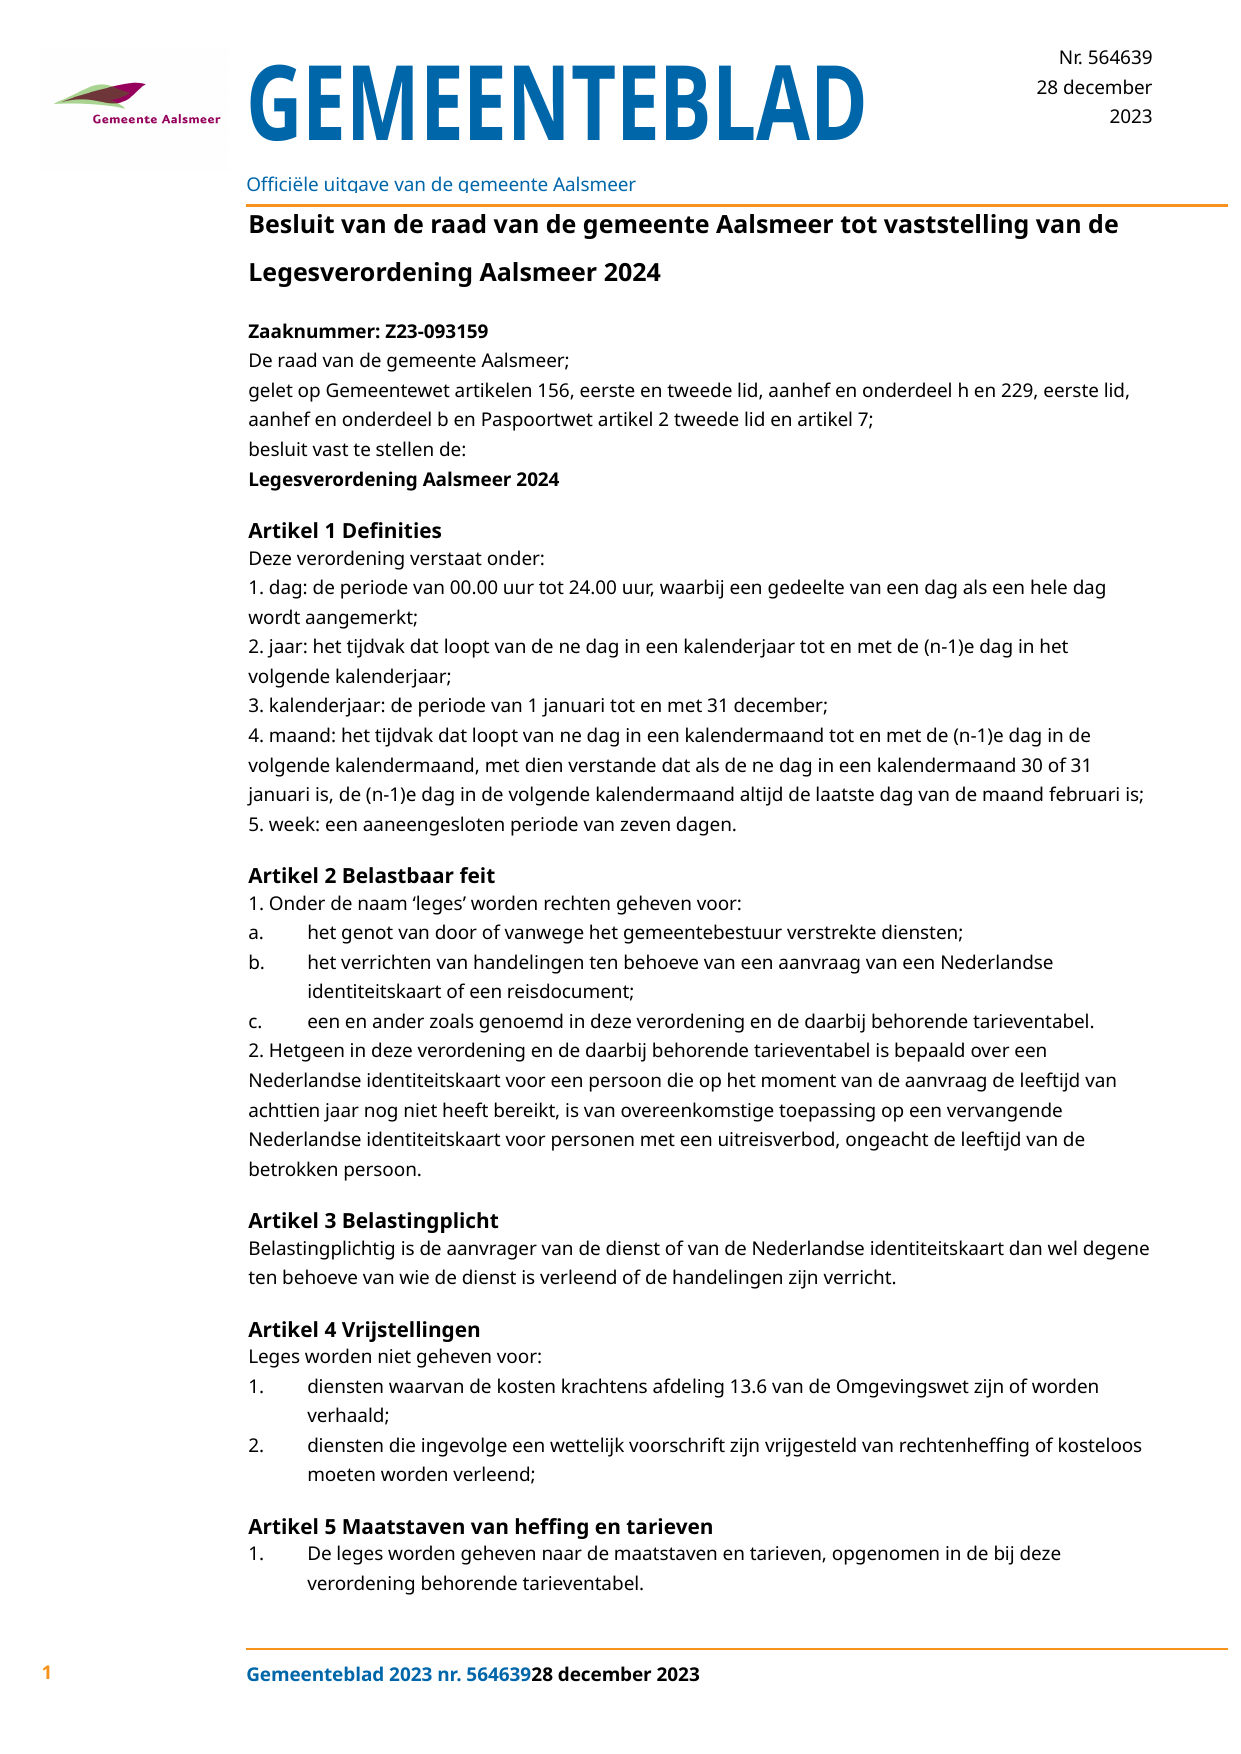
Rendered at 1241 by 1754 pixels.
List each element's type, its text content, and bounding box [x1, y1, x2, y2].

text Artikel 4 Vrijstellingen [248, 1315, 1152, 1343]
text Artikel 3 Belastingplicht [248, 1206, 1152, 1235]
text 2. Hetgeen in deze verordening en de daarbij behorende tarieventabel is bepaald over een Nederlandse identiteitskaart voor een persoon die op het moment van de aanvraag de leeftijd van achttien jaar nog niet heeft bereikt, is van overeenkomstige toepassing op een vervangende Nederlandse identiteitskaart voor personen met een uitreisverbod, ongeacht de leeftijd van de betrokken persoon. [248, 1038, 1152, 1182]
list diensten die ingevolge een wettelijk voorschrift zijn vrijgesteld van rechtenheffing of kosteloos moeten worden verleend; [248, 1432, 1152, 1487]
text Leges worden niet geheven voor: [248, 1343, 1152, 1369]
list het verrichten van handelingen ten behoeve van een aanvraag van een Nederlandse identiteitskaart of een reisdocument; [248, 949, 1152, 1004]
text 3. kalenderjaar: de periode van 1 januari tot en met 31 december; [248, 693, 1152, 718]
text De raad van de gemeente Aalsmeer; [248, 347, 1152, 373]
text 5. week: een aaneengesloten periode van zeven dagen. [248, 811, 1152, 837]
text gelet op Gemeentewet artikelen 156, eerste en tweede lid, aanhef en onderdeel h en 229, eerste lid, aanhef en onderdeel b en Paspoortwet artikel 2 tweede lid en artikel 7; [248, 377, 1152, 432]
text Legesverordening Aalsmeer 2024 [248, 466, 1152, 492]
text Artikel 1 Definities [248, 516, 1152, 545]
text Zaaknummer: Z23-093159 [248, 318, 1152, 344]
picture [41, 47, 231, 172]
text besluit vast te stellen de: [248, 436, 1152, 462]
list een en ander zoals genoemd in deze verordening en de daarbij behorende tarieventabel. [248, 1008, 1152, 1034]
text Deze verordening verstaat onder: [248, 545, 1152, 570]
text 2. jaar: het tijdvak dat loopt van de ne dag in een kalenderjaar tot en met de (n-1)e dag in het volgende kalenderjaar; [248, 633, 1152, 689]
text 4. maand: het tijdvak dat loopt van ne dag in een kalendermaand tot en met de (n-1)e dag in de volgende kalendermaand, met dien verstande dat als de ne dag in een kalendermaand 30 of 31 januari is, de (n-1)e dag in de volgende kalendermaand altijd de laatste dag van de maand februari is; [248, 722, 1152, 807]
text 1. dag: de periode van 00.00 uur tot 24.00 uur, waarbij een gedeelte van een dag als een hele dag wordt aangemerkt; [248, 574, 1152, 629]
text 1. Onder de naam ‘leges’ worden rechten geheven voor: [248, 890, 1152, 916]
list diensten waarvan de kosten krachtens afdeling 13.6 van de Omgevingswet zijn of worden verhaald; [248, 1373, 1152, 1428]
text Besluit van de raad van de gemeente Aalsmeer tot vaststelling van de Legesverordening Aalsmeer 2024 [248, 207, 1152, 288]
list het genot van door of vanwege het gemeentebestuur verstrekte diensten; [248, 919, 1152, 945]
list De leges worden geheven naar de maatstaven en tarieven, opgenomen in de bij deze verordening behorende tarieventabel. [248, 1541, 1152, 1596]
text Artikel 2 Belastbaar feit [248, 861, 1152, 890]
text Artikel 5 Maatstaven van heffing en tarieven [248, 1512, 1152, 1541]
text Belastingplichtig is de aanvrager van de dienst of van de Nederlandse identiteitskaart dan wel degene ten behoeve van wie de dienst is verleend of de handelingen zijn verricht. [248, 1235, 1152, 1290]
